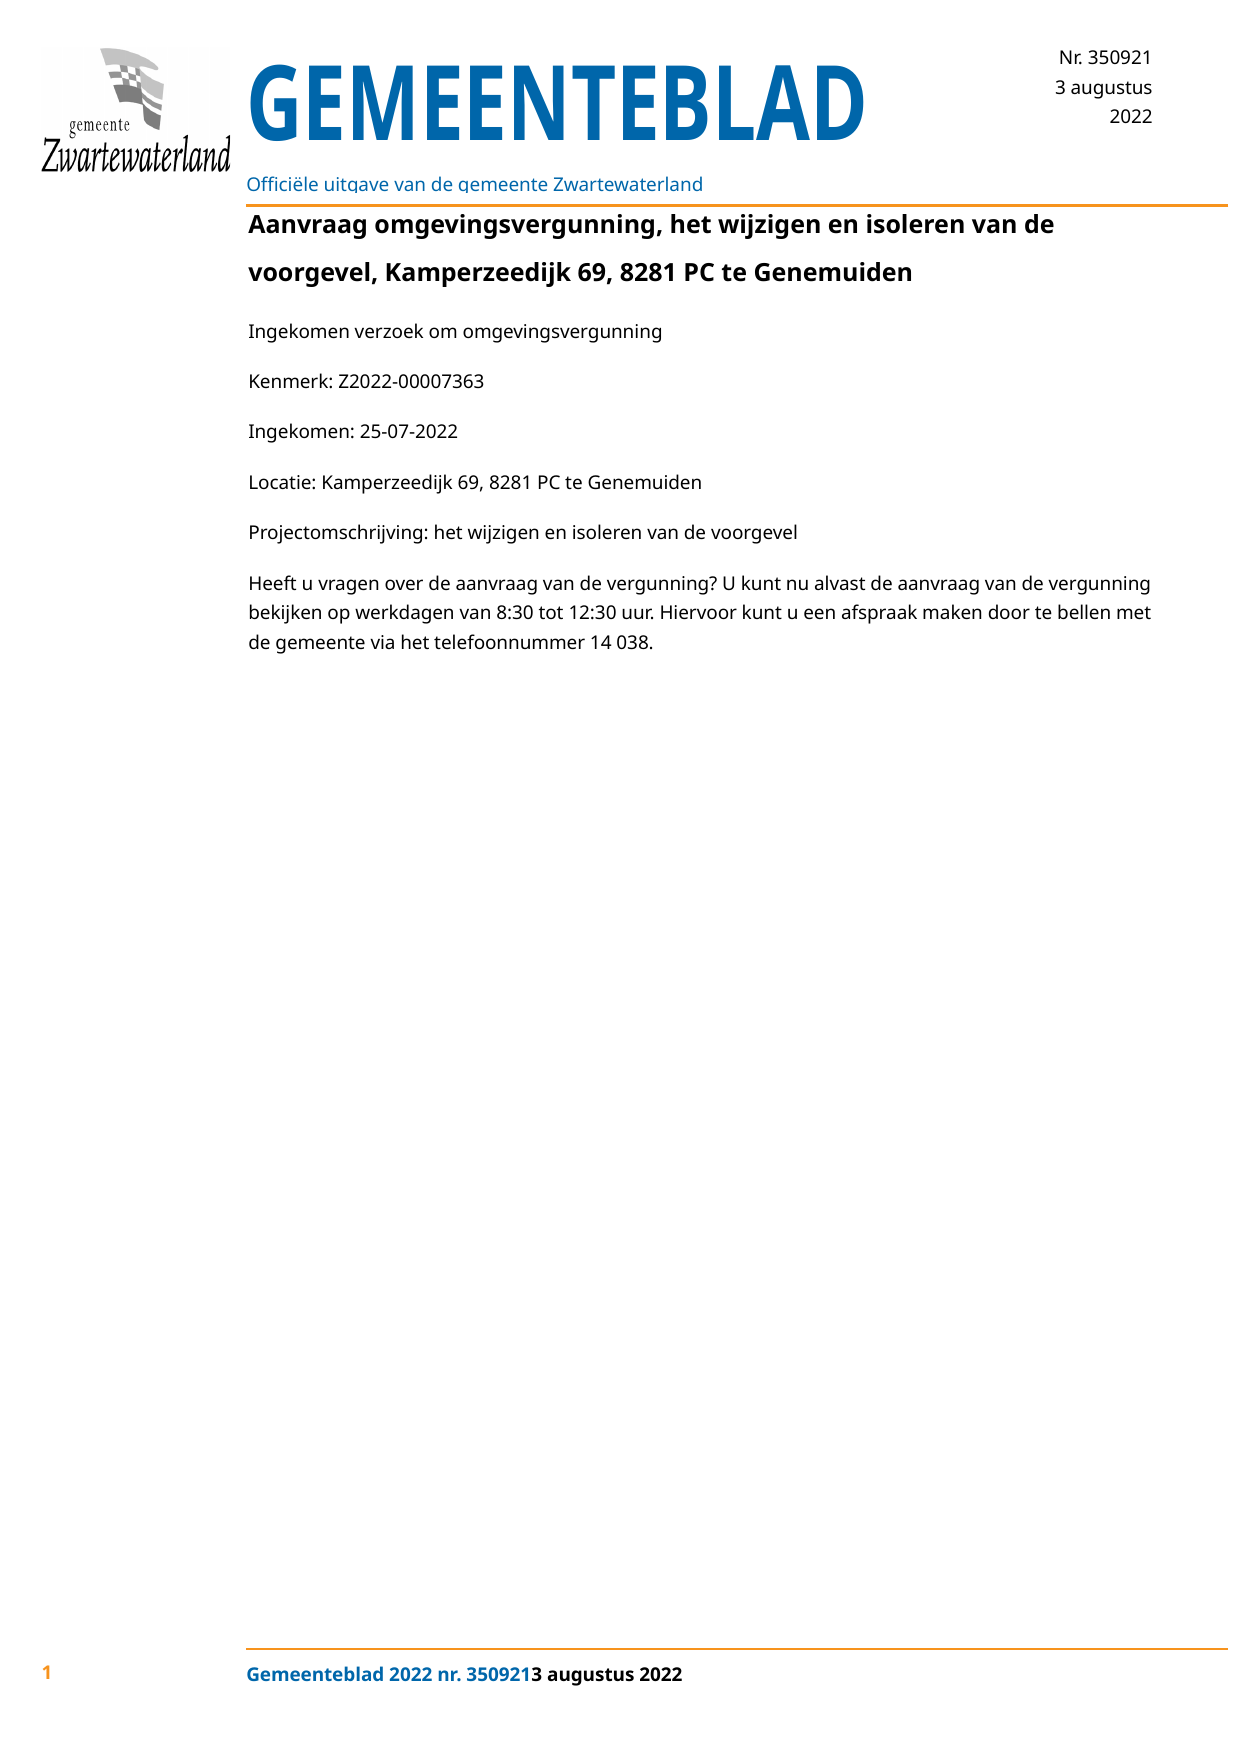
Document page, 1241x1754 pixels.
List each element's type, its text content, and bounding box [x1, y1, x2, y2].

text Heeft u vragen over de aanvraag van de vergunning? U kunt nu alvast de aanvraag van de vergunning bekijken op werkdagen van 8:30 tot 12:30 uur. Hiervoor kunt u een afspraak maken door te bellen met de gemeente via het telefoonnummer 14 038. [248, 570, 1152, 655]
picture [41, 47, 231, 172]
text Projectomschrijving: het wijzigen en isoleren van de voorgevel [248, 519, 1152, 545]
text Aanvraag omgevingsvergunning, het wijzigen en isoleren van de voorgevel, Kamperzeedijk 69, 8281 PC te Genemuiden [248, 207, 1152, 288]
text Ingekomen: 25-07-2022 [248, 419, 1152, 444]
text Ingekomen verzoek om omgevingsvergunning [248, 318, 1152, 344]
text Locatie: Kamperzeedijk 69, 8281 PC te Genemuiden [248, 469, 1152, 495]
text Kenmerk: Z2022-00007363 [248, 368, 1152, 394]
